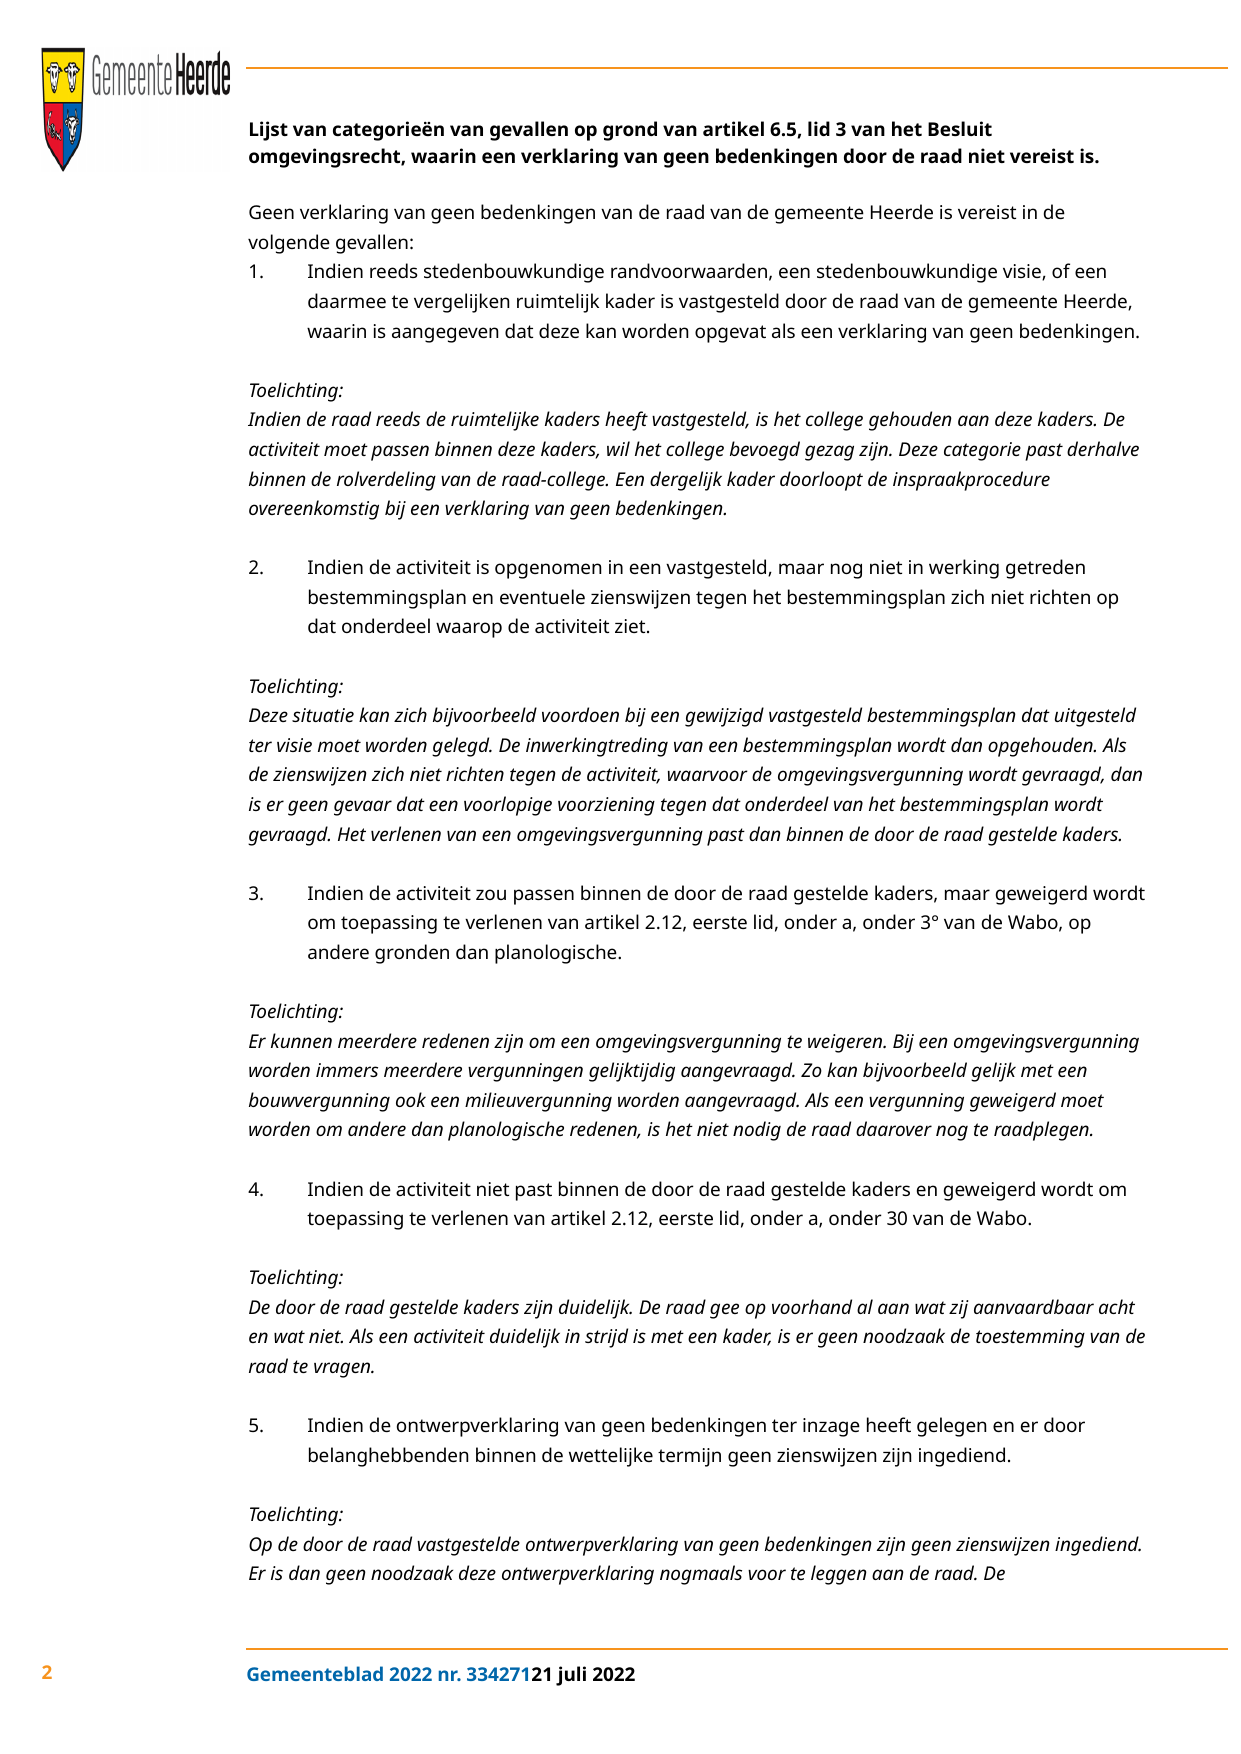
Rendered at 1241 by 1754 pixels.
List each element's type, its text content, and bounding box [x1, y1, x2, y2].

text Lijst van categorieën van gevallen op grond van artikel 6.5, lid 3 van het Besluit omgevingsrecht, waarin een verklaring van geen bedenkingen door de raad niet vereist is. [248, 116, 1152, 170]
picture [41, 47, 231, 172]
list Indien de activiteit niet past binnen de door de raad gestelde kaders en geweigerd wordt om toepassing te verlenen van artikel 2.12, eerste lid, onder a, onder 30 van de Wabo. [248, 1176, 1152, 1231]
text Toelichting: [248, 377, 1152, 403]
text Toelichting: [248, 673, 1152, 698]
text De door de raad gestelde kaders zijn duidelijk. De raad gee op voorhand al aan wat zij aanvaardbaar acht en wat niet. Als een activiteit duidelijk in strijd is met een kader, is er geen noodzaak de toestemming van de raad te vragen. [248, 1294, 1152, 1379]
list Indien reeds stedenbouwkundige randvoorwaarden, een stedenbouwkundige visie, of een daarmee te vergelijken ruimtelijk kader is vastgesteld door de raad van de gemeente Heerde, waarin is aangegeven dat deze kan worden opgevat als een verklaring van geen bedenkingen. [248, 259, 1152, 343]
list Indien de activiteit is opgenomen in een vastgesteld, maar nog niet in werking getreden bestemmingsplan en eventuele zienswijzen tegen het bestemmingsplan zich niet richten op dat onderdeel waarop de activiteit ziet. [248, 554, 1152, 639]
text Toelichting: [248, 1264, 1152, 1290]
list Indien de ontwerpverklaring van geen bedenkingen ter inzage heeft gelegen en er door belanghebbenden binnen de wettelijke termijn geen zienswijzen zijn ingediend. [248, 1412, 1152, 1468]
text Er kunnen meerdere redenen zijn om een omgevingsvergunning te weigeren. Bij een omgevingsvergunning worden immers meerdere vergunningen gelijktijdig aangevraagd. Zo kan bijvoorbeeld gelijk met een bouwvergunning ook een milieuvergunning worden aangevraagd. Als een vergunning geweigerd moet worden om andere dan planologische redenen, is het niet nodig de raad daarover nog te raadplegen. [248, 1028, 1152, 1142]
text Op de door de raad vastgestelde ontwerpverklaring van geen bedenkingen zijn geen zienswijzen ingediend. Er is dan geen noodzaak deze ontwerpverklaring nogmaals voor te leggen aan de raad. De [248, 1531, 1152, 1586]
list Indien de activiteit zou passen binnen de door de raad gestelde kaders, maar geweigerd wordt om toepassing te verlenen van artikel 2.12, eerste lid, onder a, onder 3° van de Wabo, op andere gronden dan planologische. [248, 880, 1152, 965]
text Deze situatie kan zich bijvoorbeeld voordoen bij een gewijzigd vastgesteld bestemmingsplan dat uitgesteld ter visie moet worden gelegd. De inwerkingtreding van een bestemmingsplan wordt dan opgehouden. Als de zienswijzen zich niet richten tegen de activiteit, waarvoor de omgevingsvergunning wordt gevraagd, dan is er geen gevaar dat een voorlopige voorziening tegen dat onderdeel van het bestemmingsplan wordt gevraagd. Het verlenen van een omgevingsvergunning past dan binnen de door de raad gestelde kaders. [248, 702, 1152, 846]
text Toelichting: [248, 1501, 1152, 1527]
text Toelichting: [248, 998, 1152, 1024]
text Indien de raad reeds de ruimtelijke kaders heeft vastgesteld, is het college gehouden aan deze kaders. De activiteit moet passen binnen deze kaders, wil het college bevoegd gezag zijn. Deze categorie past derhalve binnen de rolverdeling van de raad-college. Een dergelijk kader doorloopt de inspraakprocedure overeenkomstig bij een verklaring van geen bedenkingen. [248, 407, 1152, 521]
text Geen verklaring van geen bedenkingen van de raad van de gemeente Heerde is vereist in de volgende gevallen: [248, 199, 1152, 255]
